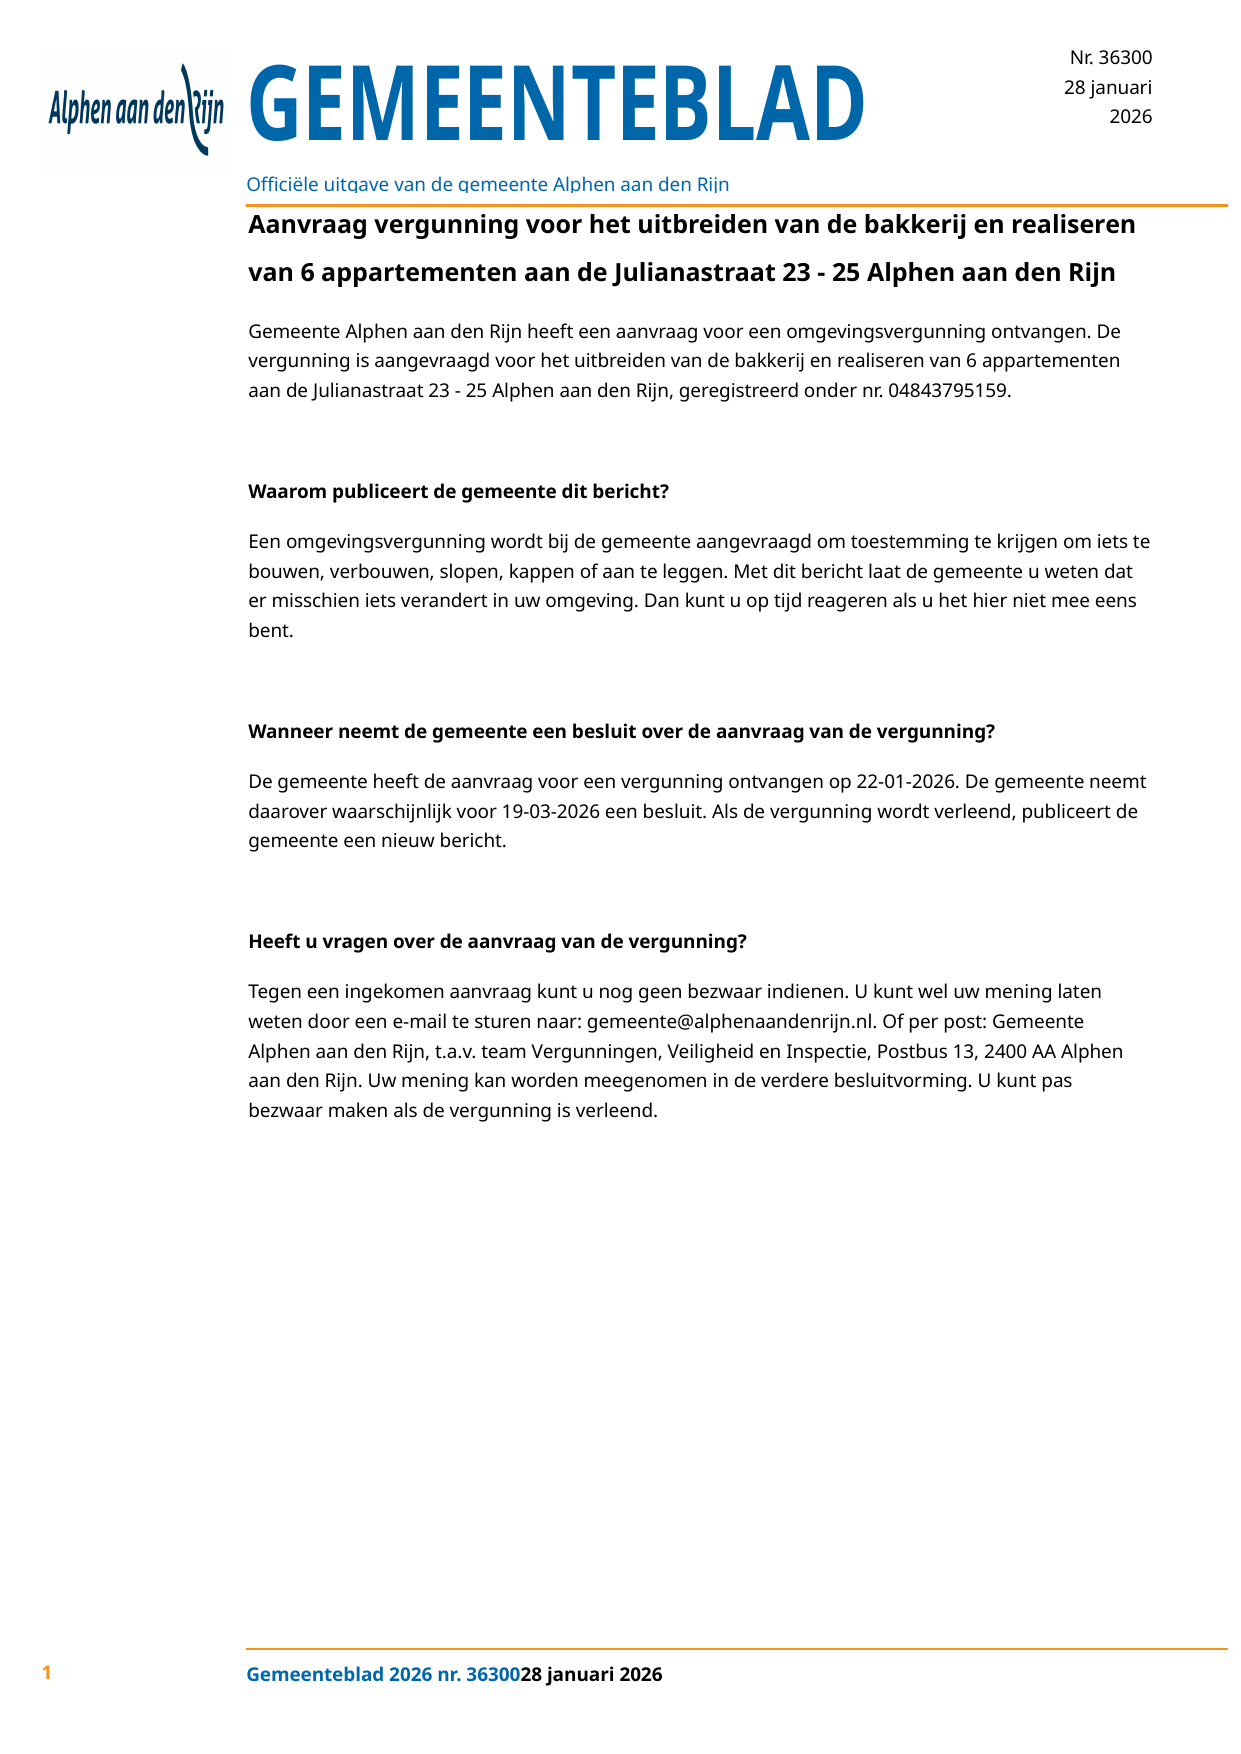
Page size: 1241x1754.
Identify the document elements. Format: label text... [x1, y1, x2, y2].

text Wanneer neemt de gemeente een besluit over de aanvraag van de vergunning? [248, 718, 1152, 744]
text Heeft u vragen over de aanvraag van de vergunning? [248, 928, 1152, 954]
text De gemeente heeft de aanvraag voor een vergunning ontvangen op 22-01-2026. De gemeente neemt daarover waarschijnlijk voor 19-03-2026 een besluit. Als de vergunning wordt verleend, publiceert de gemeente een nieuw bericht. [248, 768, 1152, 853]
text Waarom publiceert de gemeente dit bericht? [248, 478, 1152, 504]
text Tegen een ingekomen aanvraag kunt u nog geen bezwaar indienen. U kunt wel uw mening laten weten door een e-mail te sturen naar: gemeente@alphenaandenrijn.nl. Of per post: Gemeente Alphen aan den Rijn, t.a.v. team Vergunningen, Veiligheid en Inspectie, Postbus 13, 2400 AA Alphen aan den Rijn. Uw mening kan worden meegenomen in de verdere besluitvorming. U kunt pas bezwaar maken als de vergunning is verleend. [248, 979, 1152, 1123]
text Een omgevingsvergunning wordt bij de gemeente aangevraagd om toestemming te krijgen om iets te bouwen, verbouwen, slopen, kappen of aan te leggen. Met dit bericht laat de gemeente u weten dat er misschien iets verandert in uw omgeving. Dan kunt u op tijd reageren als u het hier niet mee eens bent. [248, 528, 1152, 643]
picture [41, 47, 231, 172]
text Aanvraag vergunning voor het uitbreiden van de bakkerij en realiseren van 6 appartementen aan de Julianastraat 23 - 25 Alphen aan den Rijn [248, 207, 1152, 288]
text Gemeente Alphen aan den Rijn heeft een aanvraag voor een omgevingsvergunning ontvangen. De vergunning is aangevraagd voor het uitbreiden van de bakkerij en realiseren van 6 appartementen aan de Julianastraat 23 - 25 Alphen aan den Rijn, geregistreerd onder nr. 04843795159. [248, 318, 1152, 403]
